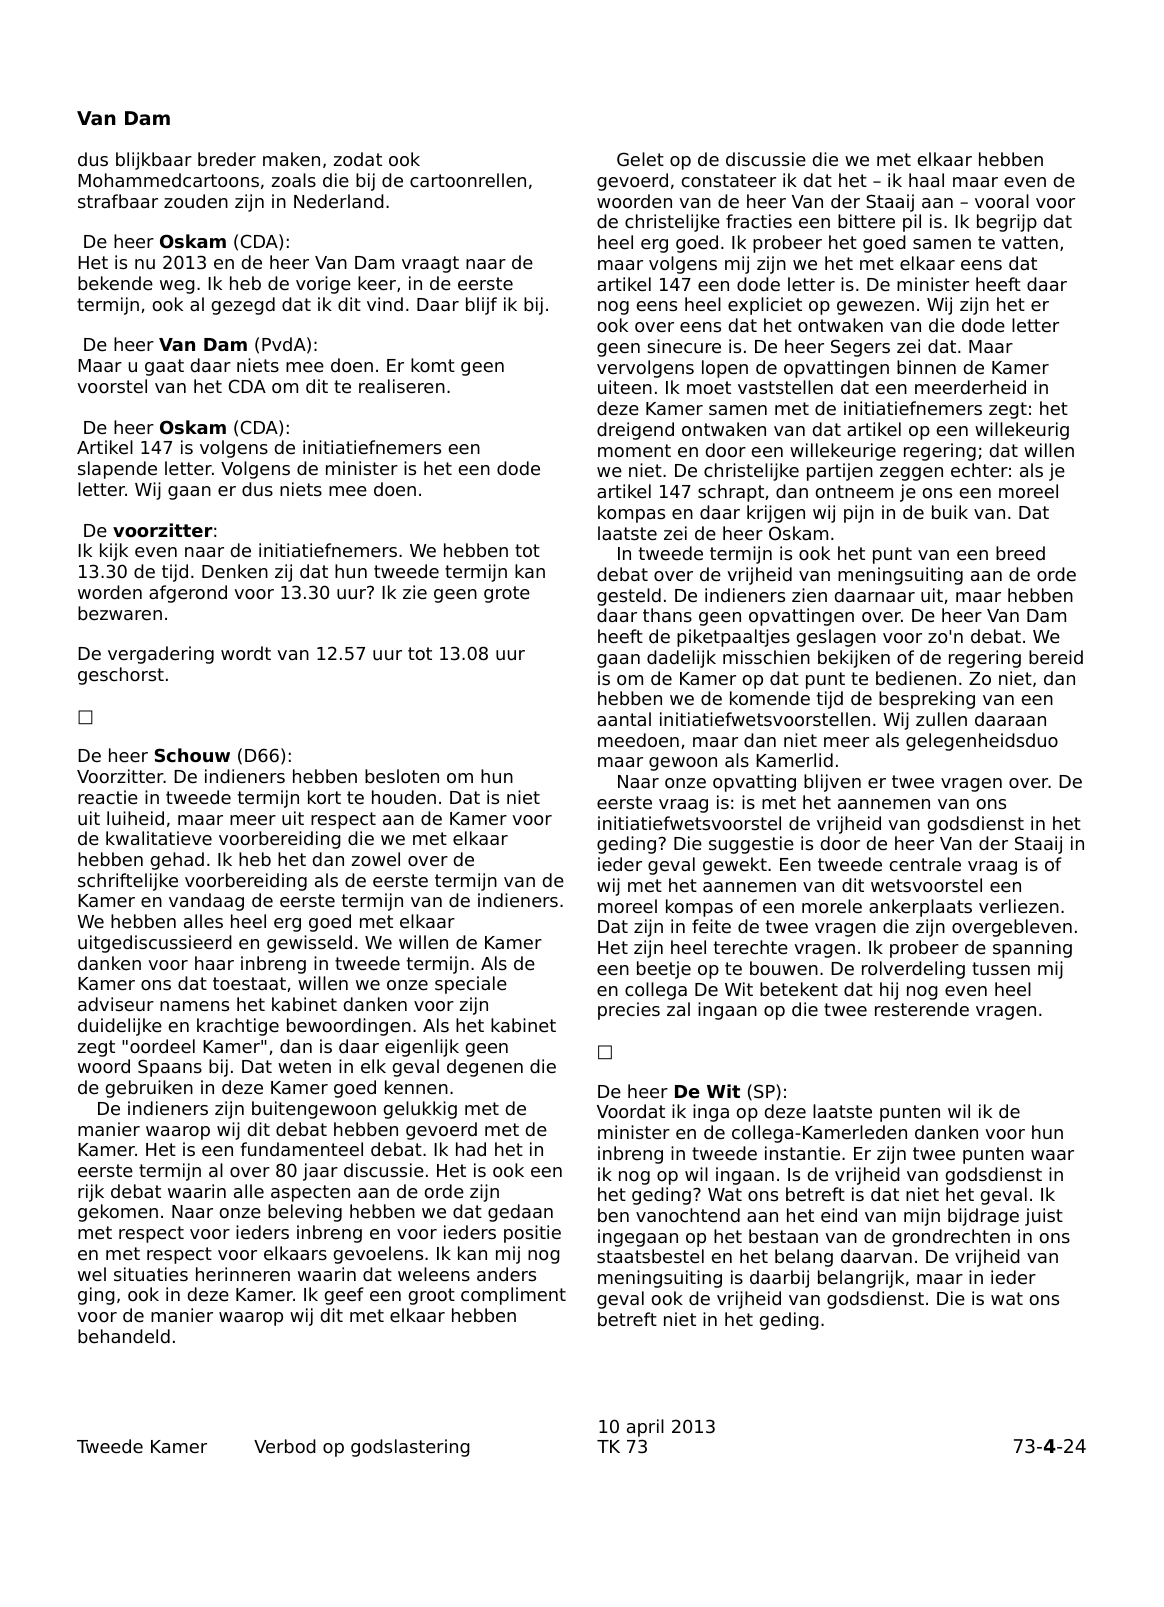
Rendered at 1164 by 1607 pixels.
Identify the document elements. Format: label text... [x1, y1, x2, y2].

text De voorzitter: [77, 520, 567, 541]
text De heer Oskam (CDA): [77, 417, 567, 438]
text De indieners zijn buitengewoon gelukkig met de manier waarop wij dit debat hebben gevoerd met de Kamer. Het is een fundamenteel debat. Ik had het in eerste termijn al over 80 jaar discussie. Het is ook een rijk debat waarin alle aspecten aan de orde zijn gekomen. Naar onze beleving hebben we dat gedaan met respect voor ieders inbreng en voor ieders positie en met respect voor elkaars gevoelens. Ik kan mij nog wel situaties herinneren waarin dat weleens anders ging, ook in deze Kamer. Ik geef een groot compliment voor de manier waarop wij dit met elkaar hebben behandeld. [77, 1099, 567, 1347]
text De heer De Wit (SP): [596, 1082, 1087, 1102]
text Ik kijk even naar de initiatiefnemers. We hebben tot 13.30 de tijd. Denken zij dat hun tweede termijn kan worden afgerond voor 13.30 uur? Ik zie geen grote bezwaren. [77, 541, 567, 624]
text Naar onze opvatting blijven er twee vragen over. De eerste vraag is: is met het aannemen van ons initiatiefwetsvoorstel de vrijheid van godsdienst in het geding? Die suggestie is door de heer Van der Staaij in ieder geval gewekt. Een tweede centrale vraag is of wij met het aannemen van dit wetsvoorstel een moreel kompas of een morele ankerplaats verliezen. Dat zijn in feite de twee vragen die zijn overgebleven. Het zijn heel terechte vragen. Ik probeer de spanning een beetje op te bouwen. De rolverdeling tussen mij en collega De Wit betekent dat hij nog even heel precies zal ingaan op die twee resterende vragen. [596, 772, 1087, 1021]
text De heer Van Dam (PvdA): [77, 335, 567, 356]
text In tweede termijn is ook het punt van een breed debat over de vrijheid van meningsuiting aan de orde gesteld. De indieners zien daarnaar uit, maar hebben daar thans geen opvattingen over. De heer Van Dam heeft de piketpaaltjes geslagen voor zo'n debat. We gaan dadelijk misschien bekijken of de regering bereid is om de Kamer op dat punt te bedienen. Zo niet, dan hebben we de komende tijd de bespreking van een aantal initiatiefwetsvoorstellen. Wij zullen daaraan meedoen, maar dan niet meer als gelegenheidsduo maar gewoon als Kamerlid. [596, 544, 1087, 772]
text Gelet op de discussie die we met elkaar hebben gevoerd, constateer ik dat het – ik haal maar even de woorden van de heer Van der Staaij aan – vooral voor de christelijke fracties een bittere pil is. Ik begrijp dat heel erg goed. Ik probeer het goed samen te vatten, maar volgens mij zijn we het met elkaar eens dat artikel 147 een dode letter is. De minister heeft daar nog eens heel expliciet op gewezen. Wij zijn het er ook over eens dat het ontwaken van die dode letter geen sinecure is. De heer Segers zei dat. Maar vervolgens lopen de opvattingen binnen de Kamer uiteen. Ik moet vaststellen dat een meerderheid in deze Kamer samen met de initiatiefnemers zegt: het dreigend ontwaken van dat artikel op een willekeurig moment en door een willekeurige regering; dat willen we niet. De christelijke partijen zeggen echter: als je artikel 147 schrapt, dan ontneem je ons een moreel kompas en daar krijgen wij pijn in de buik van. Dat laatste zei de heer Oskam. [596, 150, 1087, 544]
text Maar u gaat daar niets mee doen. Er komt geen voorstel van het CDA om dit te realiseren. [77, 356, 567, 397]
text Voordat ik inga op deze laatste punten wil ik de minister en de collega-Kamerleden danken voor hun inbreng in tweede instantie. Er zijn twee punten waar ik nog op wil ingaan. Is de vrijheid van godsdienst in het geding? Wat ons betreft is dat niet het geval. Ik ben vanochtend aan het eind van mijn bijdrage juist ingegaan op het bestaan van de grondrechten in ons staatsbestel en het belang daarvan. De vrijheid van meningsuiting is daarbij belangrijk, maar in ieder geval ook de vrijheid van godsdienst. Die is wat ons betreft niet in het geding. [596, 1102, 1087, 1330]
text De heer Oskam (CDA): [77, 232, 567, 253]
text □ [596, 1041, 1087, 1062]
text De vergadering wordt van 12.57 uur tot 13.08 uur geschorst. [77, 644, 567, 686]
text Artikel 147 is volgens de initiatiefnemers een slapende letter. Volgens de minister is het een dode letter. Wij gaan er dus niets mee doen. [77, 438, 567, 500]
text □ [77, 706, 567, 726]
text De heer Schouw (D66): [77, 746, 567, 767]
text Voorzitter. De indieners hebben besloten om hun reactie in tweede termijn kort te houden. Dat is niet uit luiheid, maar meer uit respect aan de Kamer voor de kwalitatieve voorbereiding die we met elkaar hebben gehad. Ik heb het dan zowel over de schriftelijke voorbereiding als de eerste termijn van de Kamer en vandaag de eerste termijn van de indieners. We hebben alles heel erg goed met elkaar uitgediscussieerd en gewisseld. We willen de Kamer danken voor haar inbreng in tweede termijn. Als de Kamer ons dat toestaat, willen we onze speciale adviseur namens het kabinet danken voor zijn duidelijke en krachtige bewoordingen. Als het kabinet zegt "oordeel Kamer", dan is daar eigenlijk geen woord Spaans bij. Dat weten in elk geval degenen die de gebruiken in deze Kamer goed kennen. [77, 767, 567, 1099]
text dus blijkbaar breder maken, zodat ook Mohammedcartoons, zoals die bij de cartoonrellen, strafbaar zouden zijn in Nederland. [77, 150, 567, 212]
text Het is nu 2013 en de heer Van Dam vraagt naar de bekende weg. Ik heb de vorige keer, in de eerste termijn, ook al gezegd dat ik dit vind. Daar blijf ik bij. [77, 253, 567, 315]
